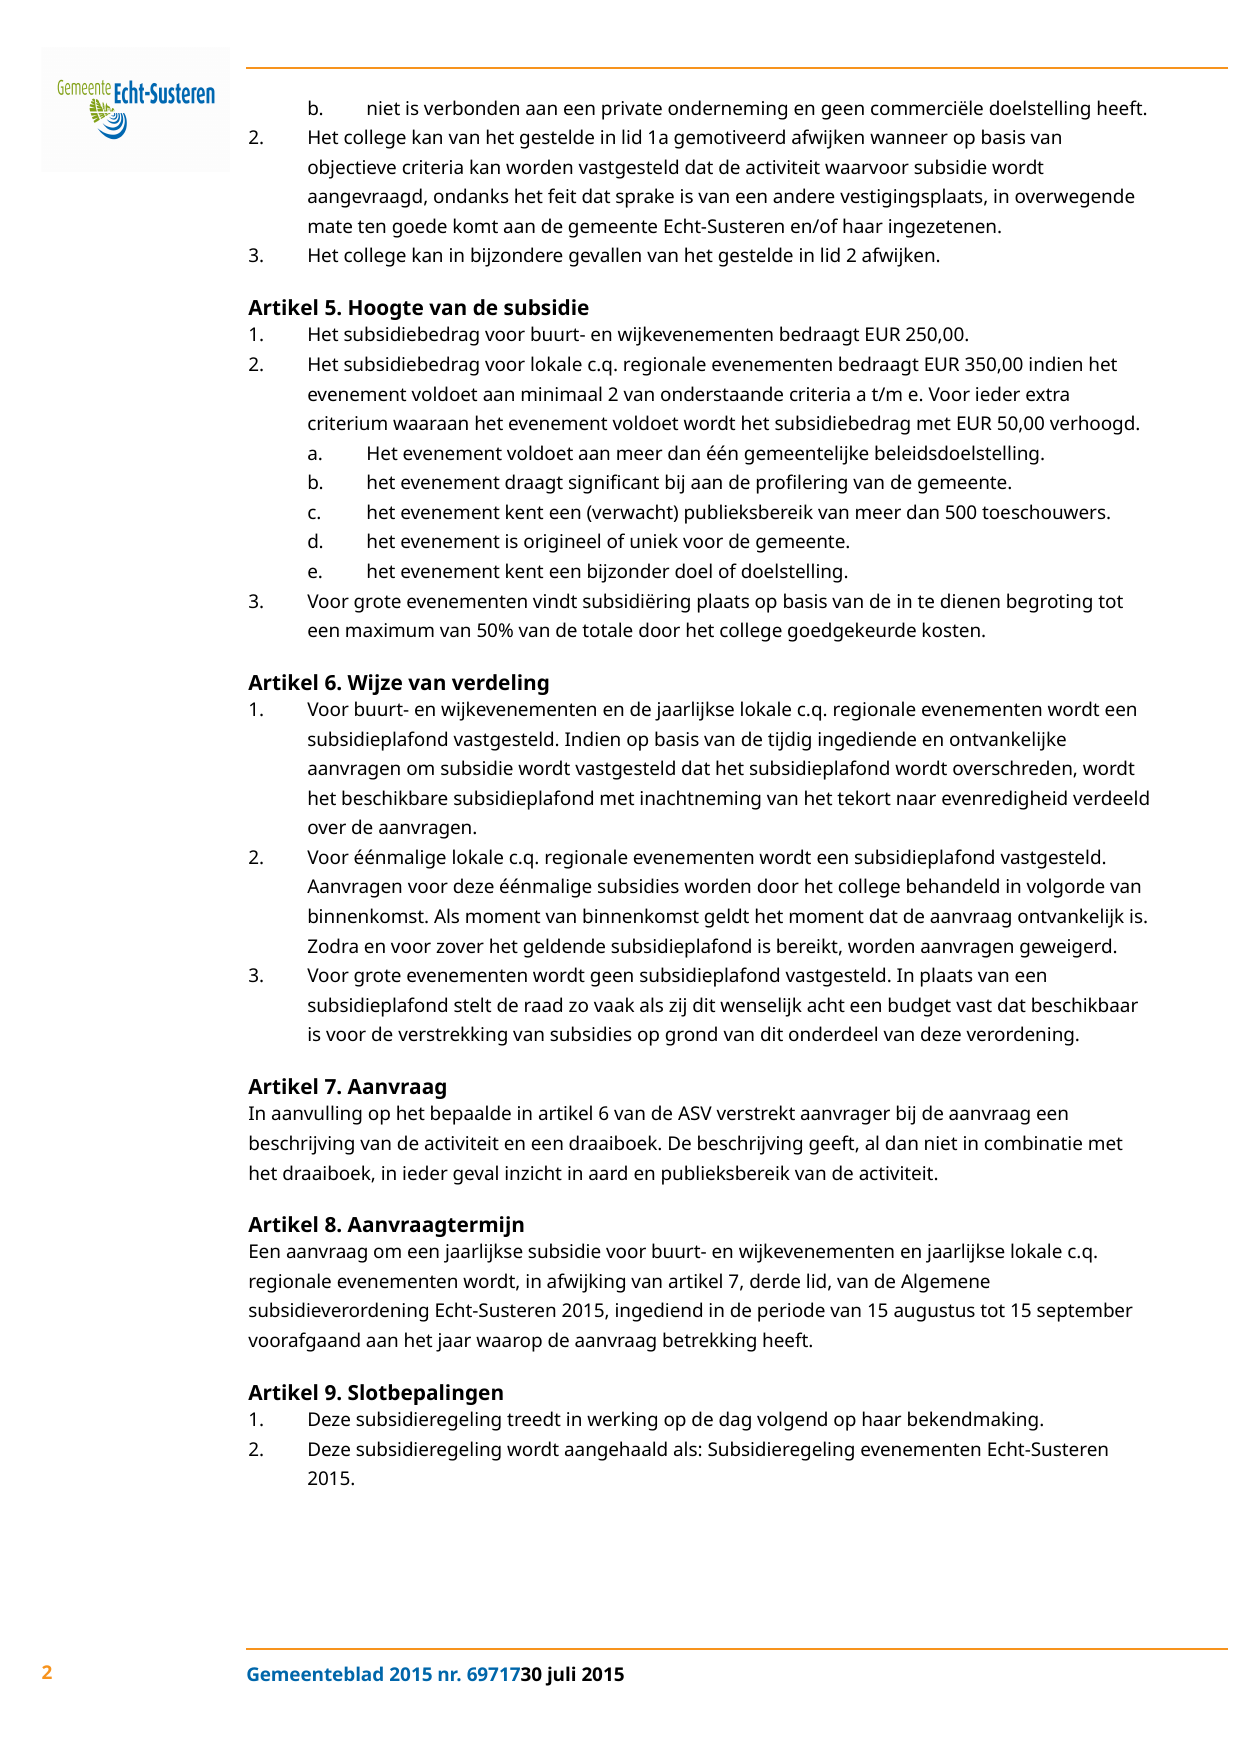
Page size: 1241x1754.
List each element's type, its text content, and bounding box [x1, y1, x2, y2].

text Artikel 9. Slotbepalingen [248, 1378, 1152, 1406]
list het evenement kent een (verwacht) publieksbereik van meer dan 500 toeschouwers. [307, 499, 1152, 525]
text Artikel 7. Aanvraag [248, 1072, 1152, 1101]
text Artikel 5. Hoogte van de subsidie [248, 293, 1152, 322]
list niet is verbonden aan een private onderneming en geen commerciële doelstelling heeft. [307, 95, 1152, 121]
list Voor grote evenementen wordt geen subsidieplafond vastgesteld. In plaats van een subsidieplafond stelt de raad zo vaak als zij dit wenselijk acht een budget vast dat beschikbaar is voor de verstrekking van subsidies op grond van dit onderdeel van deze verordening. [248, 962, 1152, 1047]
text Artikel 6. Wijze van verdeling [248, 668, 1152, 696]
list Het college kan in bijzondere gevallen van het gestelde in lid 2 afwijken. [248, 243, 1152, 268]
picture [41, 47, 231, 172]
list Voor buurt- en wijkevenementen en de jaarlijkse lokale c.q. regionale evenementen wordt een subsidieplafond vastgesteld. Indien op basis van de tijdig ingediende en ontvankelijke aanvragen om subsidie wordt vastgesteld dat het subsidieplafond wordt overschreden, wordt het beschikbare subsidieplafond met inachtneming van het tekort naar evenredigheid verdeeld over de aanvragen. [248, 696, 1152, 840]
list Deze subsidieregeling wordt aangehaald als: Subsidieregeling evenementen Echt-Susteren 2015. [248, 1436, 1152, 1491]
list Het college kan van het gestelde in lid 1a gemotiveerd afwijken wanneer op basis van objectieve criteria kan worden vastgesteld dat de activiteit waarvoor subsidie wordt aangevraagd, ondanks het feit dat sprake is van een andere vestigingsplaats, in overwegende mate ten goede komt aan de gemeente Echt-Susteren en/of haar ingezetenen. [248, 124, 1152, 239]
list het evenement is origineel of uniek voor de gemeente. [307, 529, 1152, 554]
text Een aanvraag om een jaarlijkse subsidie voor buurt- en wijkevenementen en jaarlijkse lokale c.q. regionale evenementen wordt, in afwijking van artikel 7, derde lid, van de Algemene subsidieverordening Echt-Susteren 2015, ingediend in de periode van 15 augustus tot 15 september voorafgaand aan het jaar waarop de aanvraag betrekking heeft. [248, 1238, 1152, 1353]
list Deze subsidieregeling treedt in werking op de dag volgend op haar bekendmaking. [248, 1406, 1152, 1432]
list Het evenement voldoet aan meer dan één gemeentelijke beleidsdoelstelling. [307, 440, 1152, 466]
list Het subsidiebedrag voor buurt- en wijkevenementen bedraagt EUR 250,00. [248, 322, 1152, 347]
text In aanvulling op het bepaalde in artikel 6 van de ASV verstrekt aanvrager bij de aanvraag een beschrijving van de activiteit en een draaiboek. De beschrijving geeft, al dan niet in combinatie met het draaiboek, in ieder geval inzicht in aard en publieksbereik van de activiteit. [248, 1101, 1152, 1185]
text Artikel 8. Aanvraagtermijn [248, 1210, 1152, 1238]
list Voor éénmalige lokale c.q. regionale evenementen wordt een subsidieplafond vastgesteld. Aanvragen voor deze éénmalige subsidies worden door het college behandeld in volgorde van binnenkomst. Als moment van binnenkomst geldt het moment dat de aanvraag ontvankelijk is. Zodra en voor zover het geldende subsidieplafond is bereikt, worden aanvragen geweigerd. [248, 844, 1152, 959]
list Het subsidiebedrag voor lokale c.q. regionale evenementen bedraagt EUR 350,00 indien het evenement voldoet aan minimaal 2 van onderstaande criteria a t/m e. Voor ieder extra criterium waaraan het evenement voldoet wordt het subsidiebedrag met EUR 50,00 verhoogd. [248, 351, 1152, 436]
list het evenement kent een bijzonder doel of doelstelling. [307, 558, 1152, 584]
list het evenement draagt significant bij aan de profilering van de gemeente. [307, 469, 1152, 495]
list Voor grote evenementen vindt subsidiëring plaats op basis van de in te dienen begroting tot een maximum van 50% van de totale door het college goedgekeurde kosten. [248, 588, 1152, 643]
